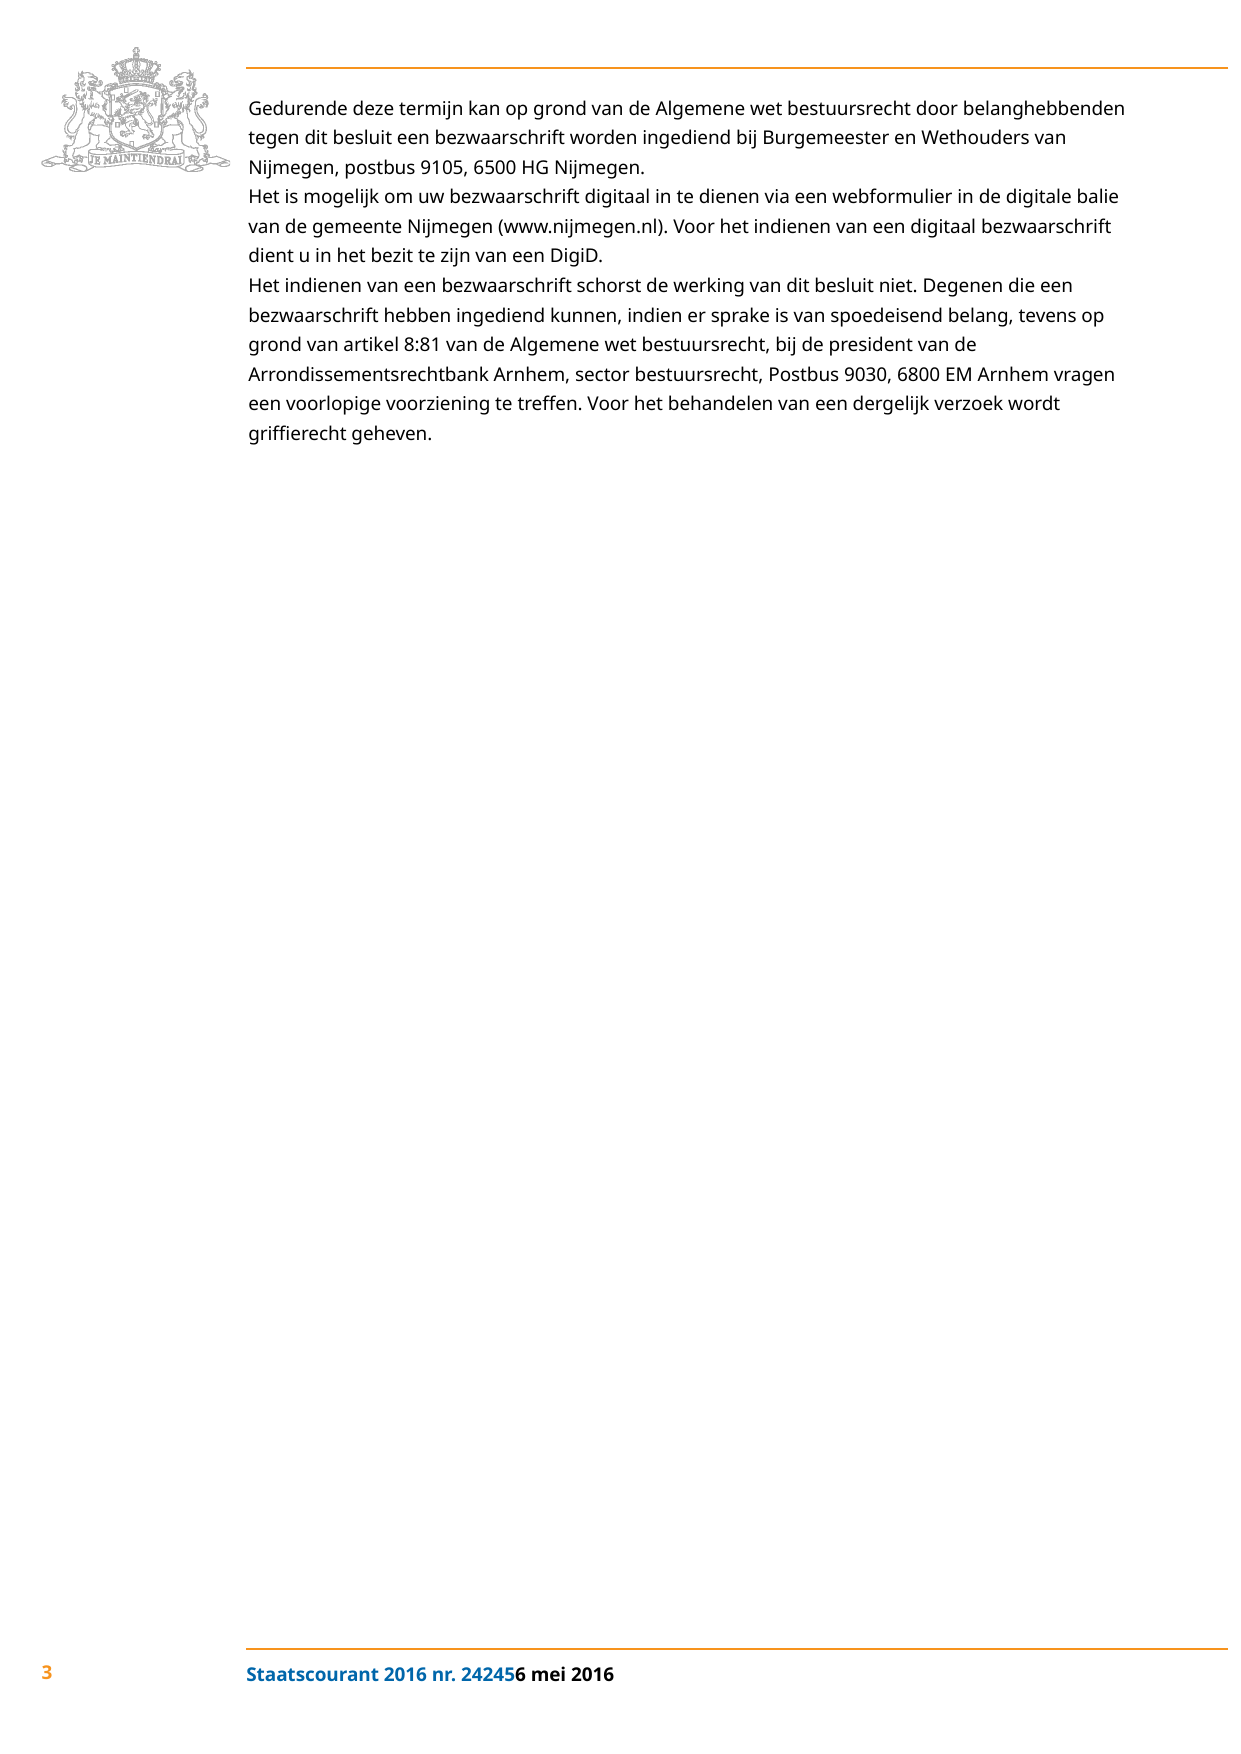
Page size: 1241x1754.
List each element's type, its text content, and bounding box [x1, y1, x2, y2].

text Gedurende deze termijn kan op grond van de Algemene wet bestuursrecht door belanghebbenden tegen dit besluit een bezwaarschrift worden ingediend bij Burgemeester en Wethouders van Nijmegen, postbus 9105, 6500 HG Nijmegen. [248, 95, 1152, 180]
text Het indienen van een bezwaarschrift schorst de werking van dit besluit niet. Degenen die een bezwaarschrift hebben ingediend kunnen, indien er sprake is van spoedeisend belang, tevens op grond van artikel 8:81 van de Algemene wet bestuursrecht, bij de president van de Arrondissementsrechtbank Arnhem, sector bestuursrecht, Postbus 9030, 6800 EM Arnhem vragen een voorlopige voorziening te treffen. Voor het behandelen van een dergelijk verzoek wordt griffierecht geheven. [248, 272, 1152, 446]
picture [41, 47, 231, 172]
text Het is mogelijk om uw bezwaarschrift digitaal in te dienen via een webformulier in de digitale balie van de gemeente Nijmegen (www.nijmegen.nl). Voor het indienen van een digitaal bezwaarschrift dient u in het bezit te zijn van een DigiD. [248, 183, 1152, 268]
